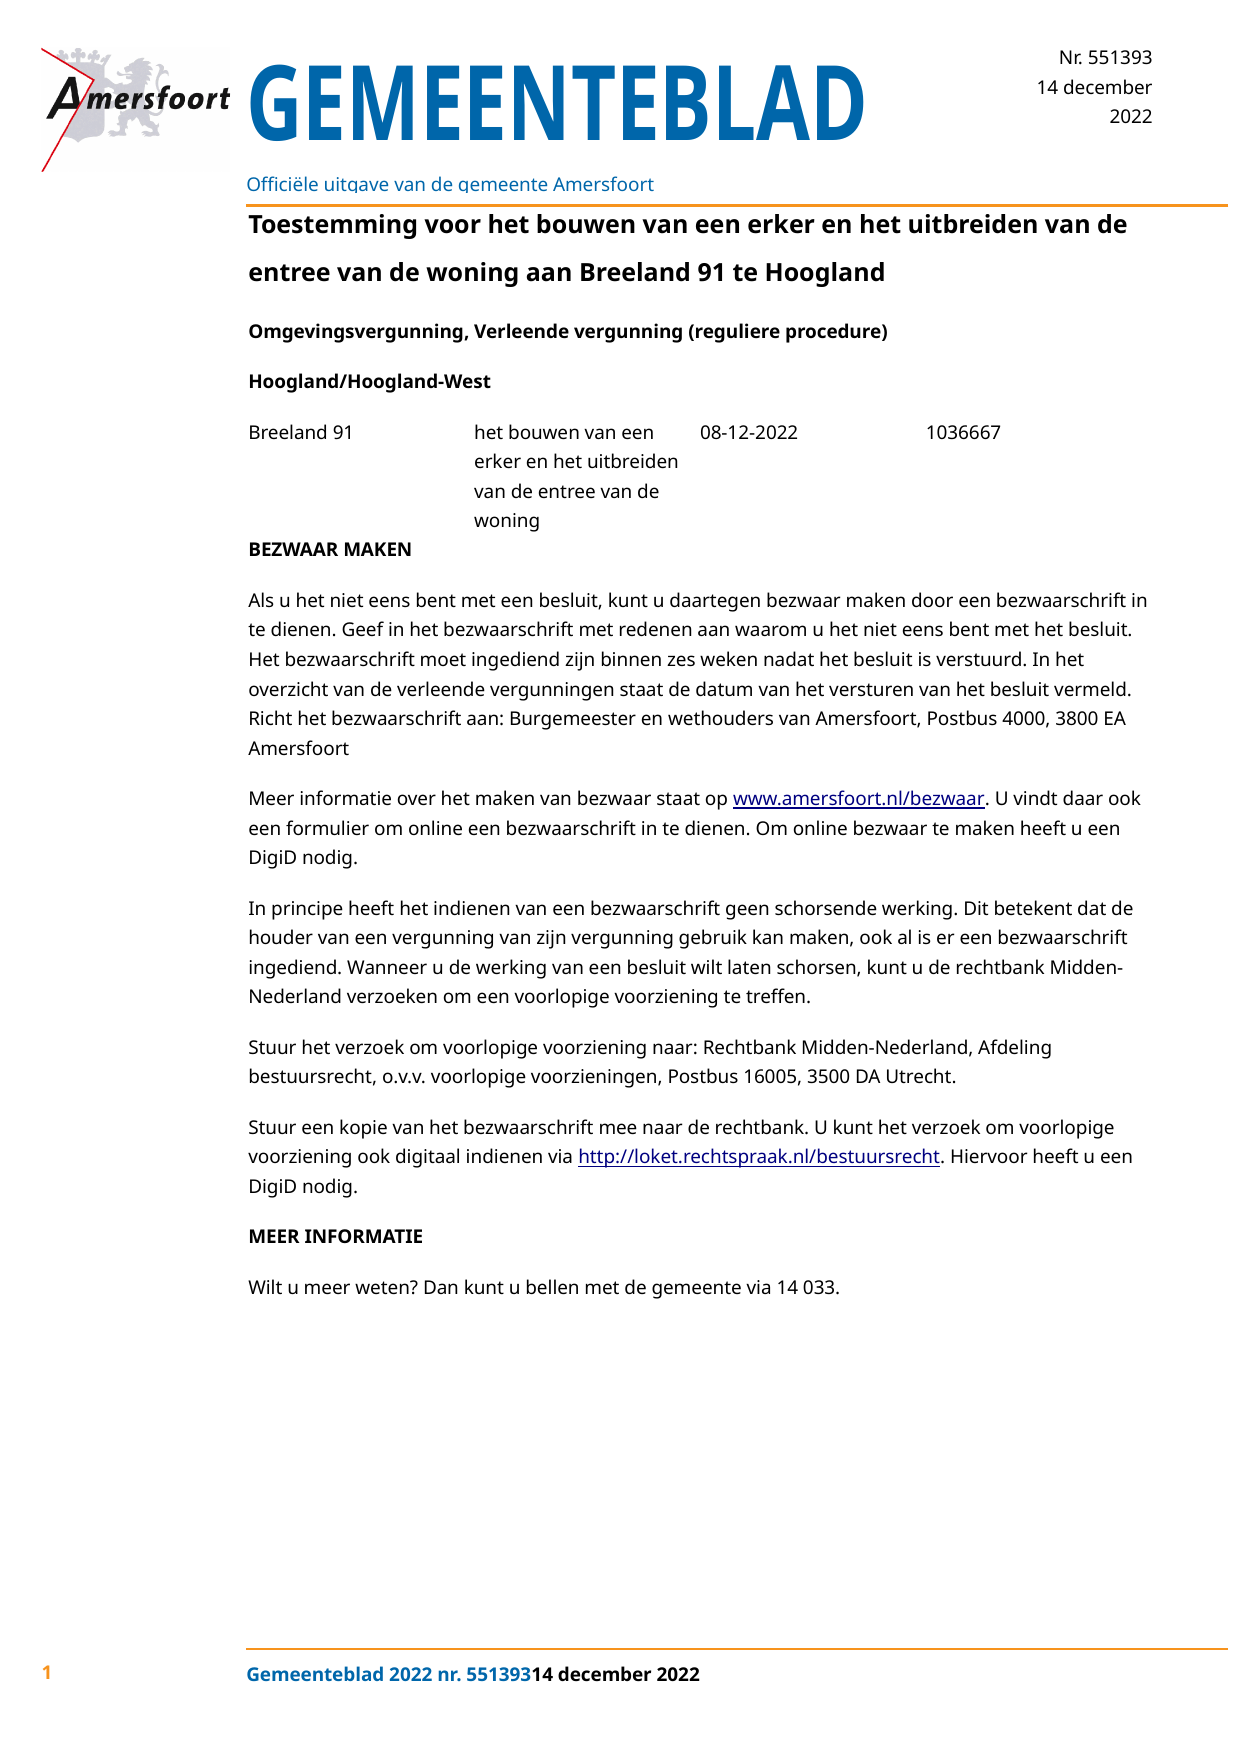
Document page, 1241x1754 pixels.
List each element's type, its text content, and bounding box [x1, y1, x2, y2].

text MEER INFORMATIE [248, 1224, 1152, 1249]
text Als u het niet eens bent met een besluit, kunt u daartegen bezwaar maken door een bezwaarschrift in te dienen. Geef in het bezwaarschrift met redenen aan waarom u het niet eens bent met het besluit. Het bezwaarschrift moet ingediend zijn binnen zes weken nadat het besluit is verstuurd. In het overzicht van de verleende vergunningen staat de datum van het versturen van het besluit vermeld. Richt het bezwaarschrift aan: Burgemeester en wethouders van Amersfoort, Postbus 4000, 3800 EA Amersfoort [248, 587, 1152, 761]
text Omgevingsvergunning, Verleende vergunning (reguliere procedure) [248, 318, 1152, 344]
table_header 1036667 [926, 419, 1152, 533]
text BEZWAAR MAKEN [248, 537, 1152, 562]
picture [41, 47, 231, 172]
text Meer informatie over het maken van bezwaar staat op www.amersfoort.nl/bezwaar. U vindt daar ook een formulier om online een bezwaarschrift in te dienen. Om online bezwaar te maken heeft u een DigiD nodig. [248, 785, 1152, 870]
text In principe heeft het indienen van een bezwaarschrift geen schorsende werking. Dit betekent dat de houder van een vergunning van zijn vergunning gebruik kan maken, ook al is er een bezwaarschrift ingediend. Wanneer u de werking van een besluit wilt laten schorsen, kunt u de rechtbank Midden-Nederland verzoeken om een voorlopige voorziening te treffen. [248, 895, 1152, 1009]
text Wilt u meer weten? Dan kunt u bellen met de gemeente via 14 033. [248, 1274, 1152, 1300]
text Stuur het verzoek om voorlopige voorziening naar: Rechtbank Midden-Nederland, Afdeling bestuursrecht, o.v.v. voorlopige voorzieningen, Postbus 16005, 3500 DA Utrecht. [248, 1034, 1152, 1089]
text Hoogland/Hoogland-West [248, 368, 1152, 394]
table_header het bouwen van een erker en het uitbreiden van de entree van de woning [474, 419, 700, 533]
table_header 08-12-2022 [700, 419, 926, 533]
text Stuur een kopie van het bezwaarschrift mee naar de rechtbank. U kunt het verzoek om voorlopige voorziening ook digitaal indienen via http://loket.rechtspraak.nl/bestuursrecht. Hiervoor heeft u een DigiD nodig. [248, 1114, 1152, 1199]
text Toestemming voor het bouwen van een erker en het uitbreiden van de entree van de woning aan Breeland 91 te Hoogland [248, 207, 1152, 288]
table_header Breeland 91 [248, 419, 474, 533]
